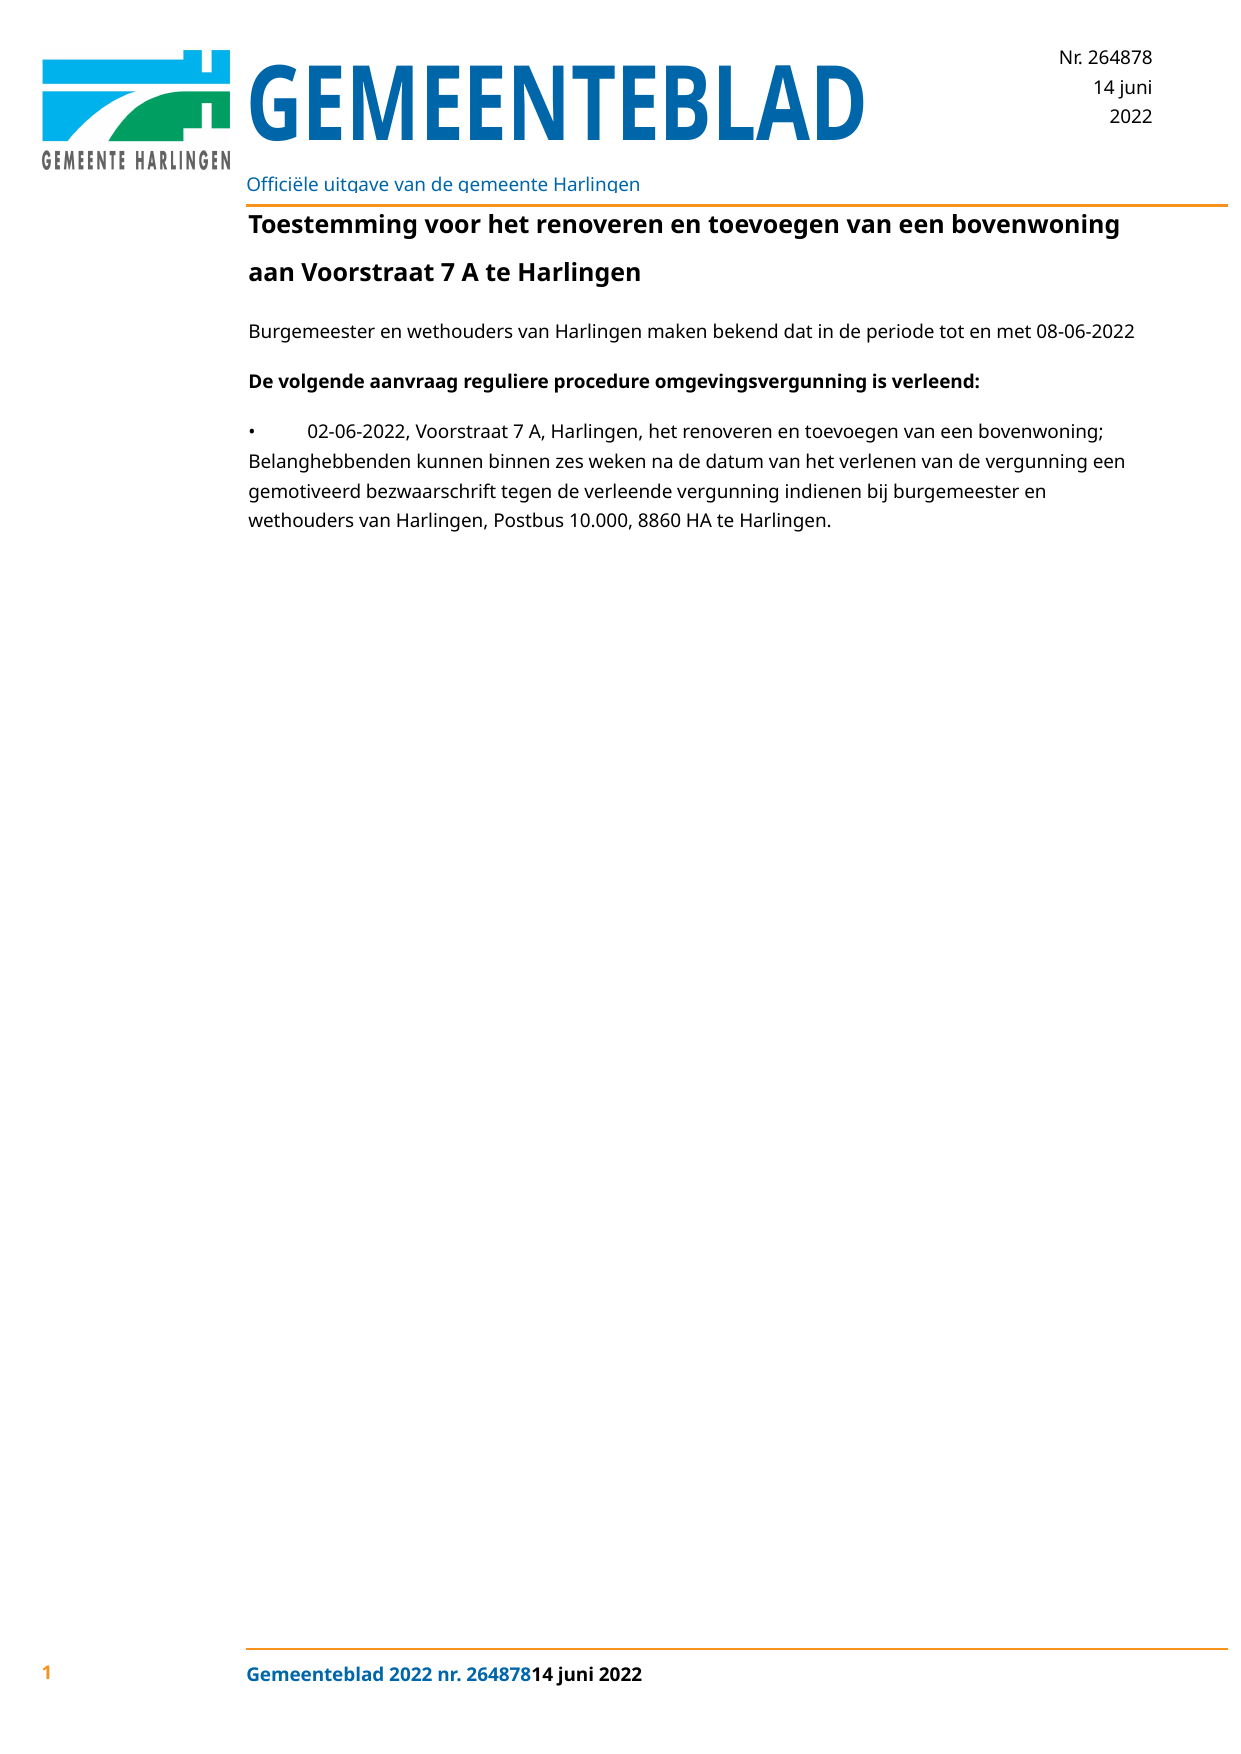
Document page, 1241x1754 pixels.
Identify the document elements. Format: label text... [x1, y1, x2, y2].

list 02-06-2022, Voorstraat 7 A, Harlingen, het renoveren en toevoegen van een bovenwoning; [248, 419, 1152, 444]
text De volgende aanvraag reguliere procedure omgevingsvergunning is verleend: [248, 368, 1152, 394]
text Toestemming voor het renoveren en toevoegen van een bovenwoning aan Voorstraat 7 A te Harlingen [248, 207, 1152, 288]
text Burgemeester en wethouders van Harlingen maken bekend dat in de periode tot en met 08-06-2022 [248, 318, 1152, 344]
text Belanghebbenden kunnen binnen zes weken na de datum van het verlenen van de vergunning een gemotiveerd bezwaarschrift tegen de verleende vergunning indienen bij burgemeester en wethouders van Harlingen, Postbus 10.000, 8860 HA te Harlingen. [248, 448, 1152, 533]
picture [41, 47, 231, 172]
